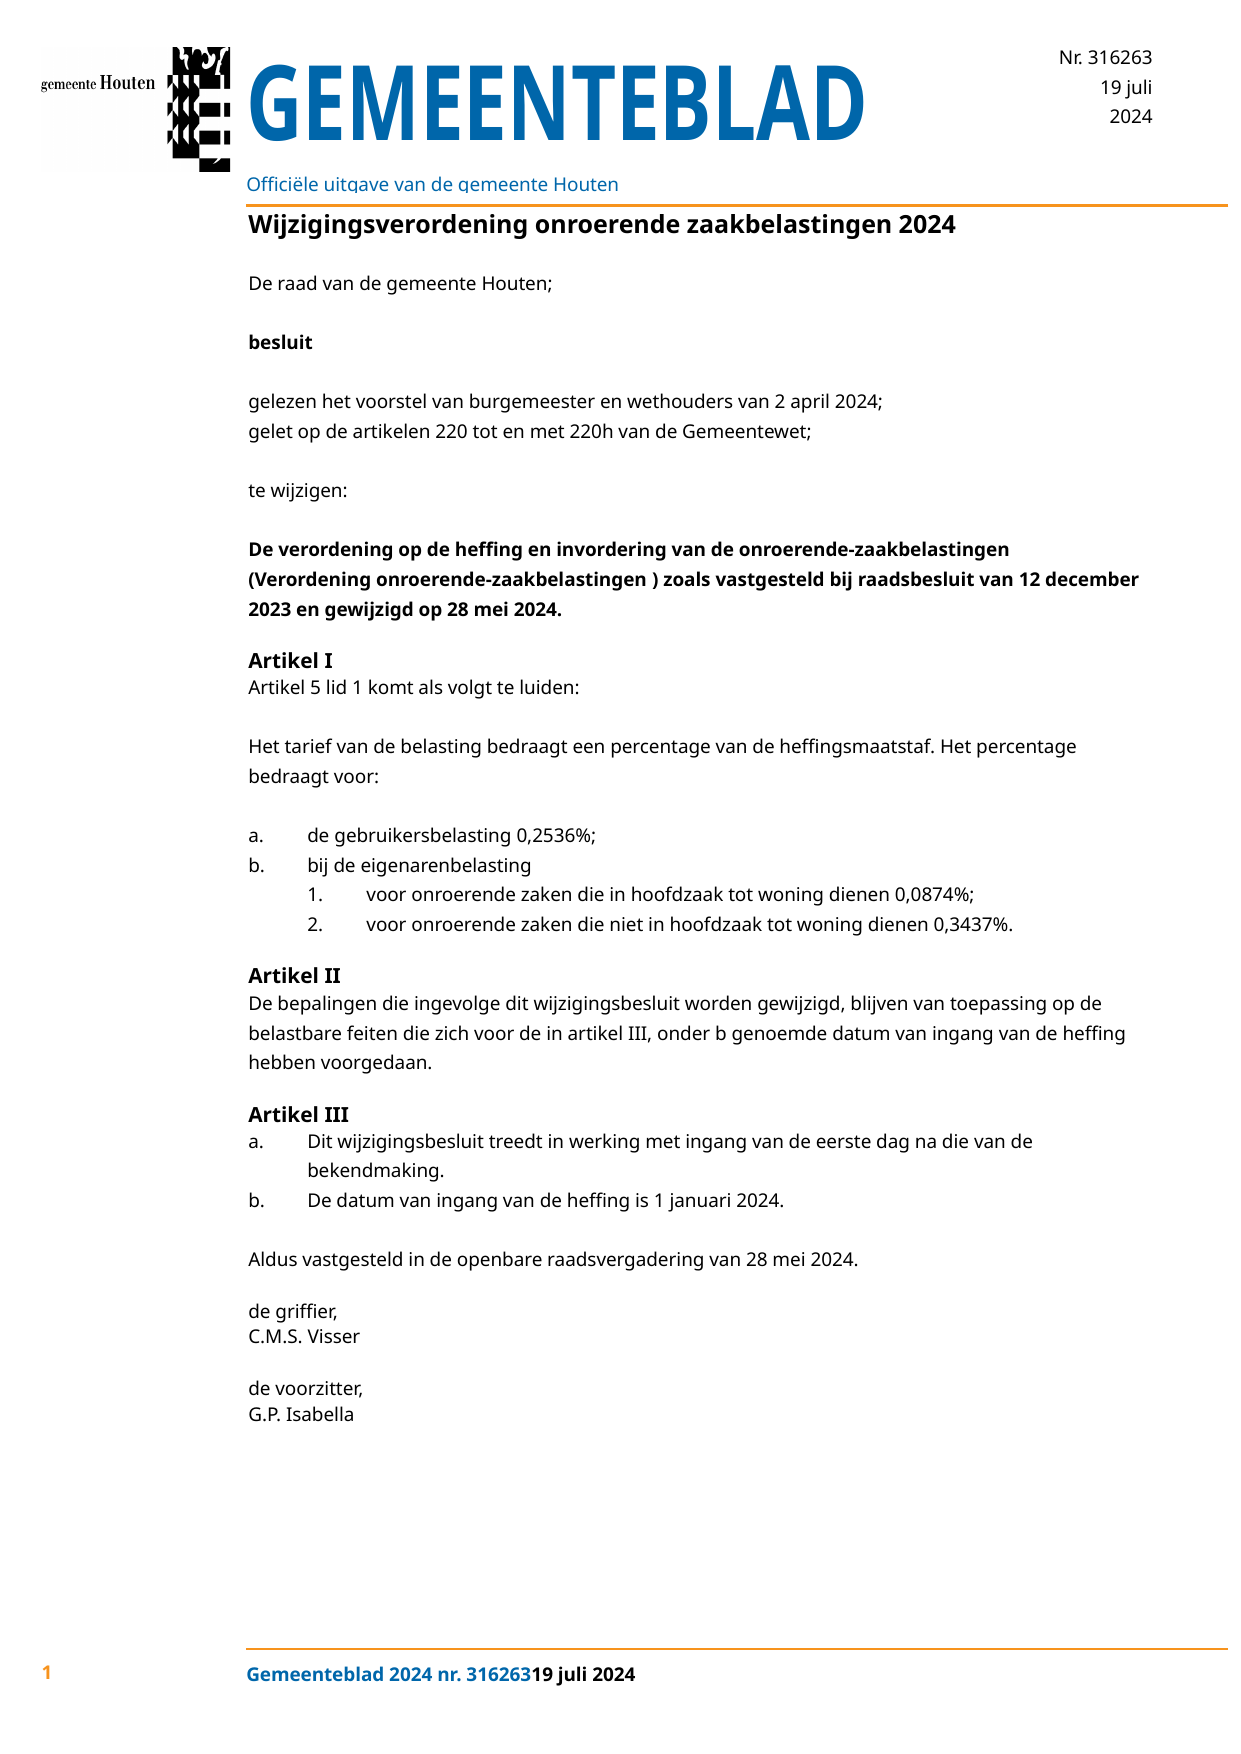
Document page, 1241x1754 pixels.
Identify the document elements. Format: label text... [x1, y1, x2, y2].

list voor onroerende zaken die in hoofdzaak tot woning dienen 0,0874%; [307, 882, 1152, 907]
list Dit wijzigingsbesluit treedt in werking met ingang van de eerste dag na die van de bekendmaking. [248, 1128, 1152, 1183]
list voor onroerende zaken die niet in hoofdzaak tot woning dienen 0,3437%. [307, 911, 1152, 937]
text G.P. Isabella [248, 1401, 1152, 1427]
text (Verordening onroerende-zaakbelastingen ) zoals vastgesteld bij raadsbesluit van 12 december 2023 en gewijzigd op 28 mei 2024. [248, 566, 1152, 621]
text Artikel II [248, 962, 1152, 990]
text Het tarief van de belasting bedraagt een percentage van de heffingsmaatstaf. Het percentage bedraagt voor: [248, 734, 1152, 789]
text De verordening op de heffing en invordering van de onroerende-zaakbelastingen [248, 537, 1152, 562]
list de gebruikersbelasting 0,2536%; [248, 822, 1152, 848]
text C.M.S. Visser [248, 1324, 1152, 1349]
text de voorzitter, [248, 1375, 1152, 1401]
text te wijzigen: [248, 477, 1152, 503]
picture [41, 47, 231, 172]
text Artikel I [248, 646, 1152, 674]
text Artikel 5 lid 1 komt als volgt te luiden: [248, 674, 1152, 700]
text Wijzigingsverordening onroerende zaakbelastingen 2024 [248, 207, 1152, 241]
text Aldus vastgesteld in de openbare raadsvergadering van 28 mei 2024. [248, 1246, 1152, 1272]
text besluit [248, 329, 1152, 355]
list De datum van ingang van de heffing is 1 januari 2024. [248, 1187, 1152, 1213]
text Artikel III [248, 1100, 1152, 1128]
text gelet op de artikelen 220 tot en met 220h van de Gemeentewet; [248, 418, 1152, 444]
text De raad van de gemeente Houten; [248, 270, 1152, 296]
list bij de eigenarenbelasting [248, 852, 1152, 878]
text gelezen het voorstel van burgemeester en wethouders van 2 april 2024; [248, 389, 1152, 414]
text de griffier, [248, 1298, 1152, 1324]
text De bepalingen die ingevolge dit wijzigingsbesluit worden gewijzigd, blijven van toepassing op de belastbare feiten die zich voor de in artikel III, onder b genoemde datum van ingang van de heffing hebben voorgedaan. [248, 990, 1152, 1075]
